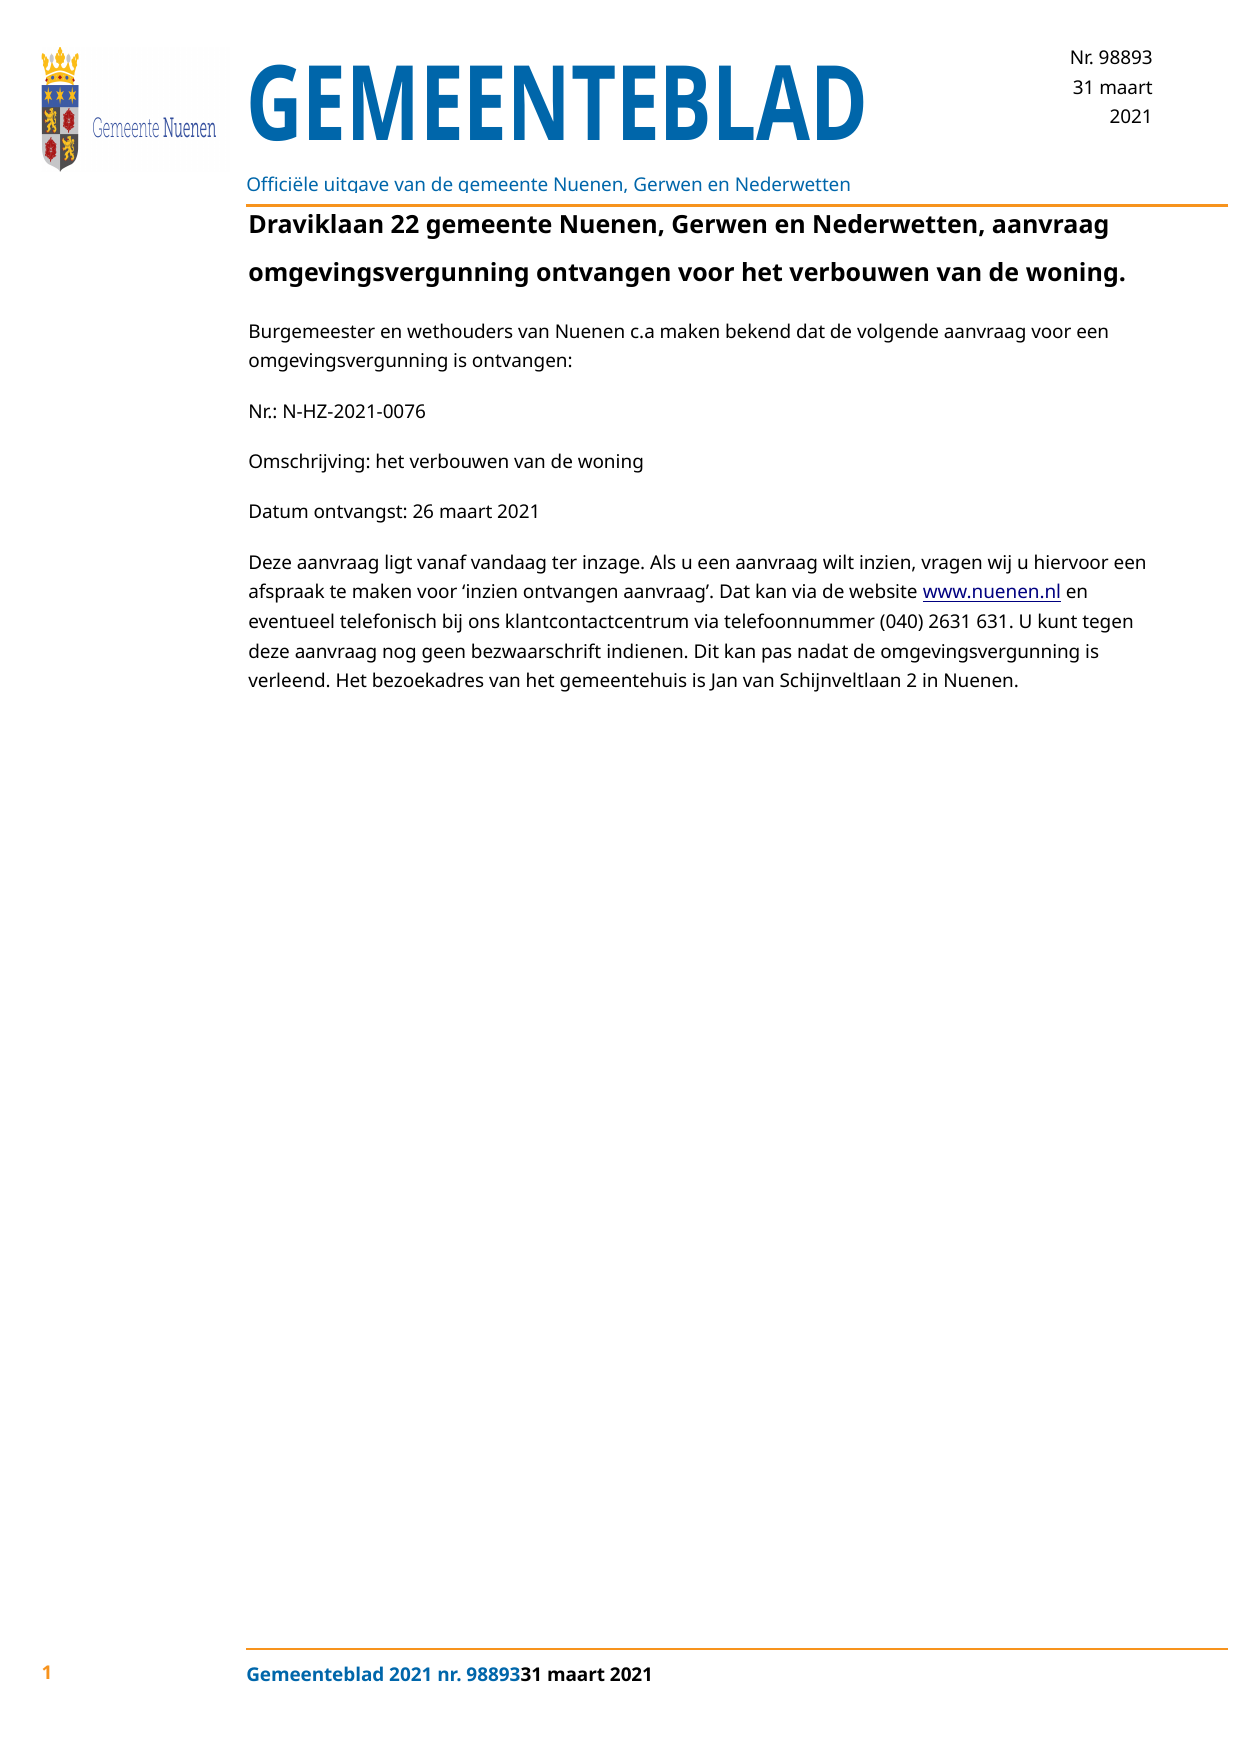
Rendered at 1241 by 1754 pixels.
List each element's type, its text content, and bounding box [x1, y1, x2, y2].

text Deze aanvraag ligt vanaf vandaag ter inzage. Als u een aanvraag wilt inzien, vragen wij u hiervoor een afspraak te maken voor ‘inzien ontvangen aanvraag’. Dat kan via de website www.nuenen.nl en eventueel telefonisch bij ons klantcontactcentrum via telefoonnummer (040) 2631 631. U kunt tegen deze aanvraag nog geen bezwaarschrift indienen. Dit kan pas nadat de omgevingsvergunning is verleend. Het bezoekadres van het gemeentehuis is Jan van Schijnveltlaan 2 in Nuenen. [248, 549, 1152, 693]
text Burgemeester en wethouders van Nuenen c.a maken bekend dat de volgende aanvraag voor een omgevingsvergunning is ontvangen: [248, 318, 1152, 373]
picture [41, 47, 231, 172]
text Nr.: N-HZ-2021-0076 [248, 398, 1152, 424]
text Draviklaan 22 gemeente Nuenen, Gerwen en Nederwetten, aanvraag omgevingsvergunning ontvangen voor het verbouwen van de woning. [248, 207, 1152, 288]
text Datum ontvangst: 26 maart 2021 [248, 499, 1152, 524]
text Omschrijving: het verbouwen van de woning [248, 448, 1152, 474]
